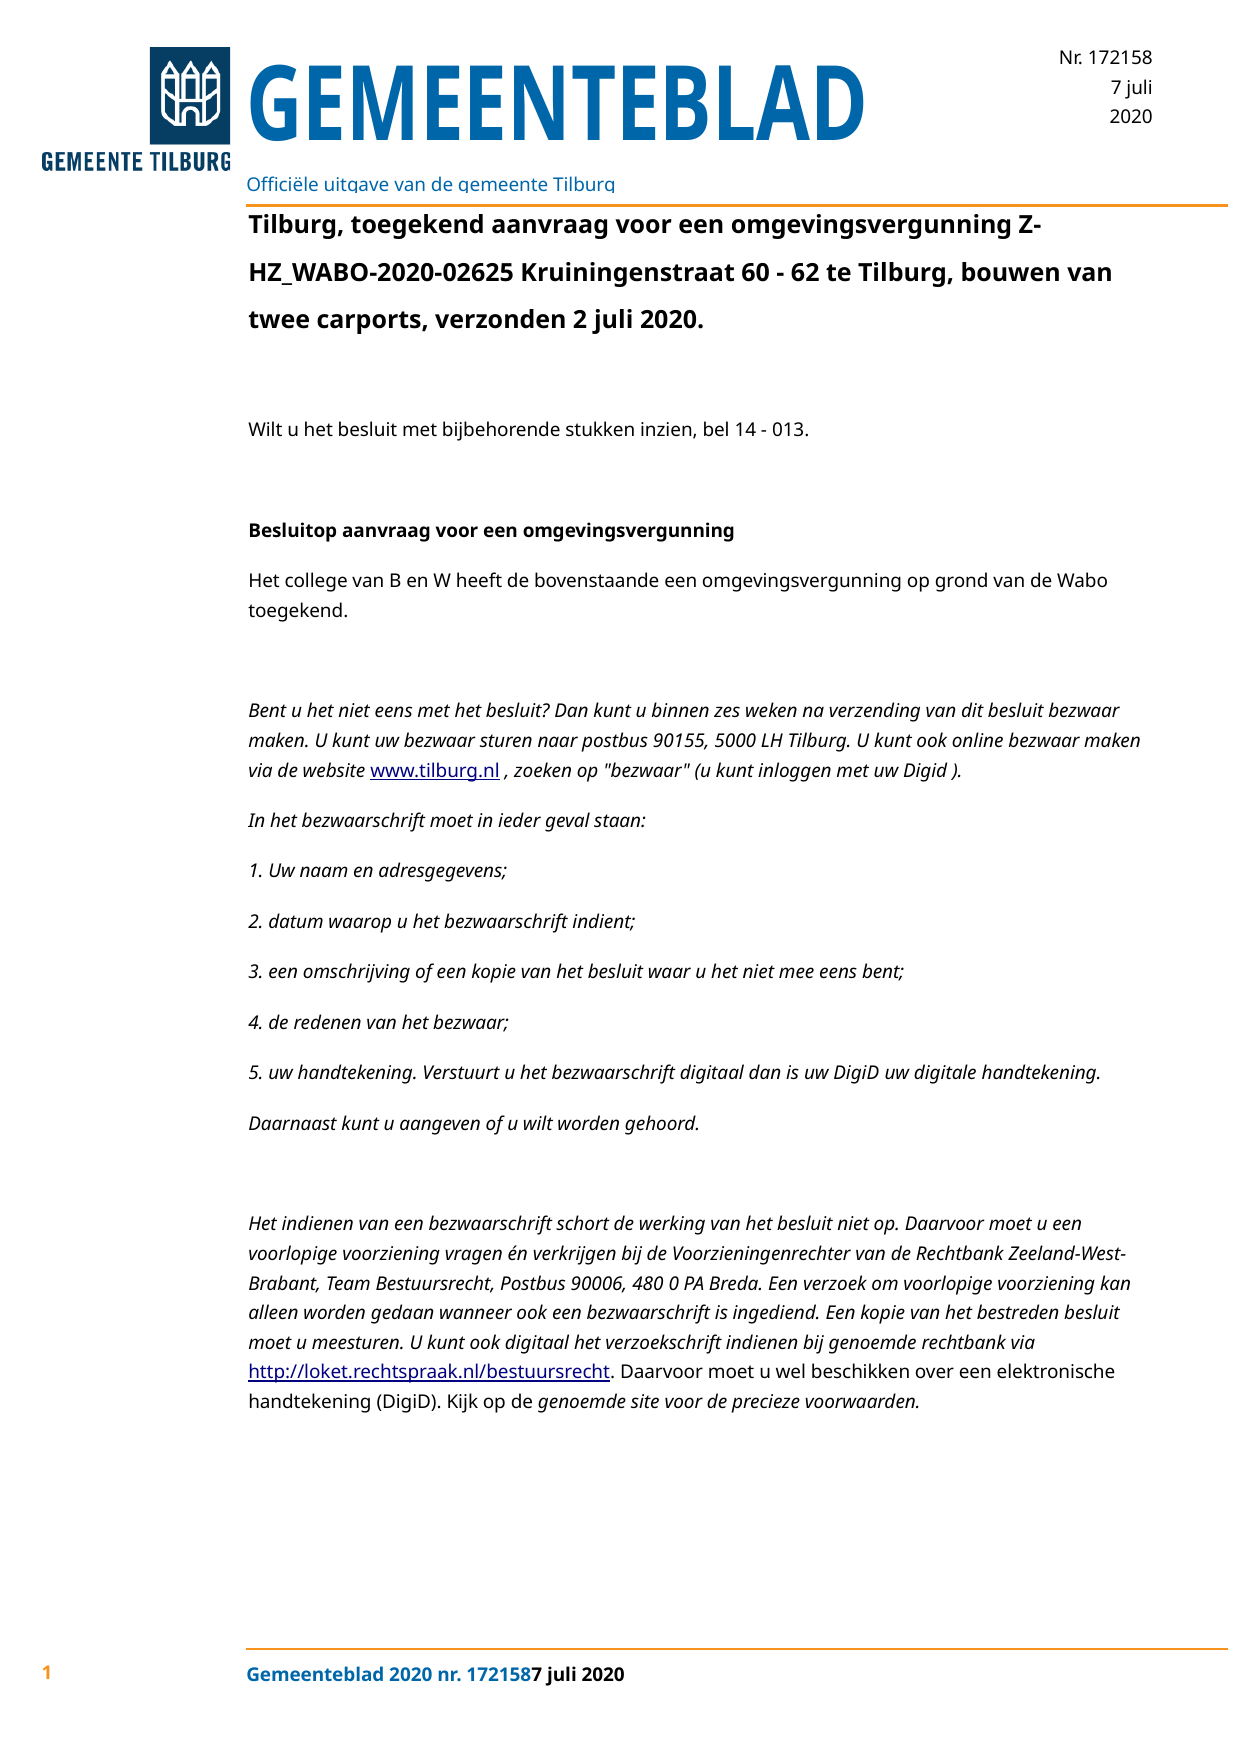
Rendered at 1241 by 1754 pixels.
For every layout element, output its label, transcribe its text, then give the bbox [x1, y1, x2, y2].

picture [41, 47, 231, 172]
text Bent u het niet eens met het besluit? Dan kunt u binnen zes weken na verzending van dit besluit bezwaar maken. U kunt uw bezwaar sturen naar postbus 90155, 5000 LH Tilburg. U kunt ook online bezwaar maken via de website www.tilburg.nl , zoeken op "bezwaar" (u kunt inloggen met uw Digid ). [248, 698, 1152, 782]
text 4. de redenen van het bezwaar; [248, 1009, 1152, 1034]
text 2. datum waarop u het bezwaarschrift indient; [248, 908, 1152, 934]
text In het bezwaarschrift moet in ieder geval staan: [248, 807, 1152, 833]
text 5. uw handtekening. Verstuurt u het bezwaarschrift digitaal dan is uw DigiD uw digitale handtekening. [248, 1059, 1152, 1085]
text 3. een omschrijving of een kopie van het besluit waar u het niet mee eens bent; [248, 958, 1152, 984]
text Daarnaast kunt u aangeven of u wilt worden gehoord. [248, 1110, 1152, 1135]
text Besluitop aanvraag voor een omgevingsvergunning [248, 517, 1152, 542]
text Het indienen van een bezwaarschrift schort de werking van het besluit niet op. Daarvoor moet u een voorlopige voorziening vragen én verkrijgen bij de Voorzieningenrechter van de Rechtbank Zeeland-West-Brabant, Team Bestuursrecht, Postbus 90006, 480 0 PA Breda. Een verzoek om voorlopige voorziening kan alleen worden gedaan wanneer ook een bezwaarschrift is ingediend. Een kopie van het bestreden besluit moet u meesturen. U kunt ook digitaal het verzoekschrift indienen bij genoemde rechtbank via http://loket.rechtspraak.nl/bestuursrecht. Daarvoor moet u wel beschikken over een elektronische handtekening (DigiD). Kijk op de genoemde site voor de precieze voorwaarden. [248, 1211, 1152, 1414]
text Wilt u het besluit met bijbehorende stukken inzien, bel 14 - 013. [248, 416, 1152, 442]
text Het college van B en W heeft de bovenstaande een omgevingsvergunning op grond van de Wabo toegekend. [248, 567, 1152, 622]
text 1. Uw naam en adresgegevens; [248, 858, 1152, 883]
text Tilburg, toegekend aanvraag voor een omgevingsvergunning Z-HZ_WABO-2020-02625 Kruiningenstraat 60 - 62 te Tilburg, bouwen van twee carports, verzonden 2 juli 2020. [248, 207, 1152, 336]
